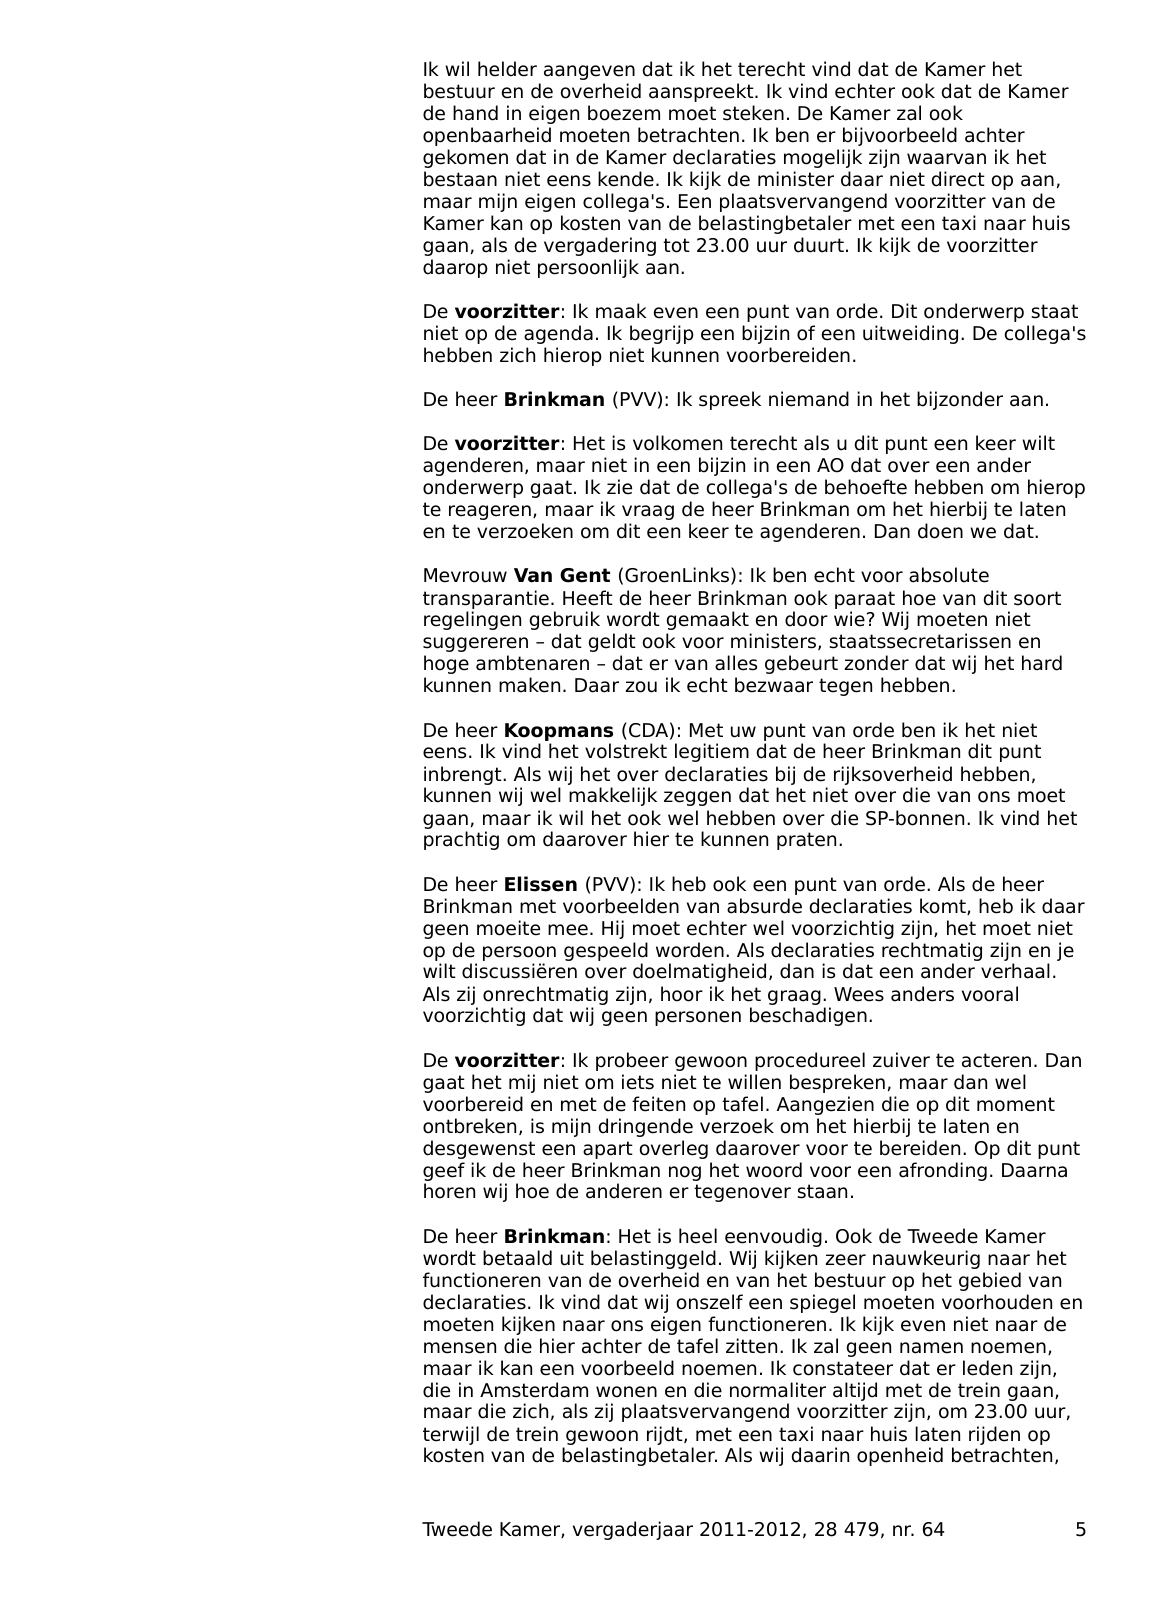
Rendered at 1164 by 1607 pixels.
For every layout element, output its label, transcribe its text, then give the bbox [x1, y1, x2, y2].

text De heer Brinkman (PVV): Ik spreek niemand in het bijzonder aan. [422, 389, 1087, 411]
text De voorzitter: Het is volkomen terecht als u dit punt een keer wilt agenderen, maar niet in een bijzin in een AO dat over een ander onderwerp gaat. Ik zie dat de collega's de behoefte hebben om hierop te reageren, maar ik vraag de heer Brinkman om het hierbij te laten en te verzoeken om dit een keer te agenderen. Dan doen we dat. [422, 433, 1087, 543]
text De voorzitter: Ik maak even een punt van orde. Dit onderwerp staat niet op de agenda. Ik begrijp een bijzin of een uitweiding. De collega's hebben zich hierop niet kunnen voorbereiden. [422, 301, 1087, 367]
text De heer Koopmans (CDA): Met uw punt van orde ben ik het niet eens. Ik vind het volstrekt legitiem dat de heer Brinkman dit punt inbrengt. Als wij het over declaraties bij de rijksoverheid hebben, kunnen wij wel makkelijk zeggen dat het niet over die van ons moet gaan, maar ik wil het ook wel hebben over die SP-bonnen. Ik vind het prachtig om daarover hier te kunnen praten. [422, 719, 1087, 851]
text De heer Brinkman: Het is heel eenvoudig. Ook de Tweede Kamer wordt betaald uit belastinggeld. Wij kijken zeer nauwkeurig naar het functioneren van de overheid en van het bestuur op het gebied van declaraties. Ik vind dat wij onszelf een spiegel moeten voorhouden en moeten kijken naar ons eigen functioneren. Ik kijk even niet naar de mensen die hier achter de tafel zitten. Ik zal geen namen noemen, maar ik kan een voorbeeld noemen. Ik constateer dat er leden zijn, die in Amsterdam wonen en die normaliter altijd met de trein gaan, maar die zich, als zij plaatsvervangend voorzitter zijn, om 23.00 uur, terwijl de trein gewoon rijdt, met een taxi naar huis laten rijden op kosten van de belastingbetaler. Als wij daarin openheid betrachten, [422, 1226, 1087, 1467]
text Ik wil helder aangeven dat ik het terecht vind dat de Kamer het bestuur en de overheid aanspreekt. Ik vind echter ook dat de Kamer de hand in eigen boezem moet steken. De Kamer zal ook openbaarheid moeten betrachten. Ik ben er bijvoorbeeld achter gekomen dat in de Kamer declaraties mogelijk zijn waarvan ik het bestaan niet eens kende. Ik kijk de minister daar niet direct op aan, maar mijn eigen collega's. Een plaatsvervangend voorzitter van de Kamer kan op kosten van de belastingbetaler met een taxi naar huis gaan, als de vergadering tot 23.00 uur duurt. Ik kijk de voorzitter daarop niet persoonlijk aan. [422, 59, 1087, 279]
text De voorzitter: Ik probeer gewoon procedureel zuiver te acteren. Dan gaat het mij niet om iets niet te willen bespreken, maar dan wel voorbereid en met de feiten op tafel. Aangezien die op dit moment ontbreken, is mijn dringende verzoek om het hierbij te laten en desgewenst een apart overleg daarover voor te bereiden. Op dit punt geef ik de heer Brinkman nog het woord voor een afronding. Daarna horen wij hoe de anderen er tegenover staan. [422, 1049, 1087, 1203]
text Mevrouw Van Gent (GroenLinks): Ik ben echt voor absolute transparantie. Heeft de heer Brinkman ook paraat hoe van dit soort regelingen gebruik wordt gemaakt en door wie? Wij moeten niet suggereren – dat geldt ook voor ministers, staatssecretarissen en hoge ambtenaren – dat er van alles gebeurt zonder dat wij het hard kunnen maken. Daar zou ik echt bezwaar tegen hebben. [422, 565, 1087, 697]
text De heer Elissen (PVV): Ik heb ook een punt van orde. Als de heer Brinkman met voorbeelden van absurde declaraties komt, heb ik daar geen moeite mee. Hij moet echter wel voorzichtig zijn, het moet niet op de persoon gespeeld worden. Als declaraties rechtmatig zijn en je wilt discussiëren over doelmatigheid, dan is dat een ander verhaal. Als zij onrechtmatig zijn, hoor ik het graag. Wees anders vooral voorzichtig dat wij geen personen beschadigen. [422, 873, 1087, 1027]
